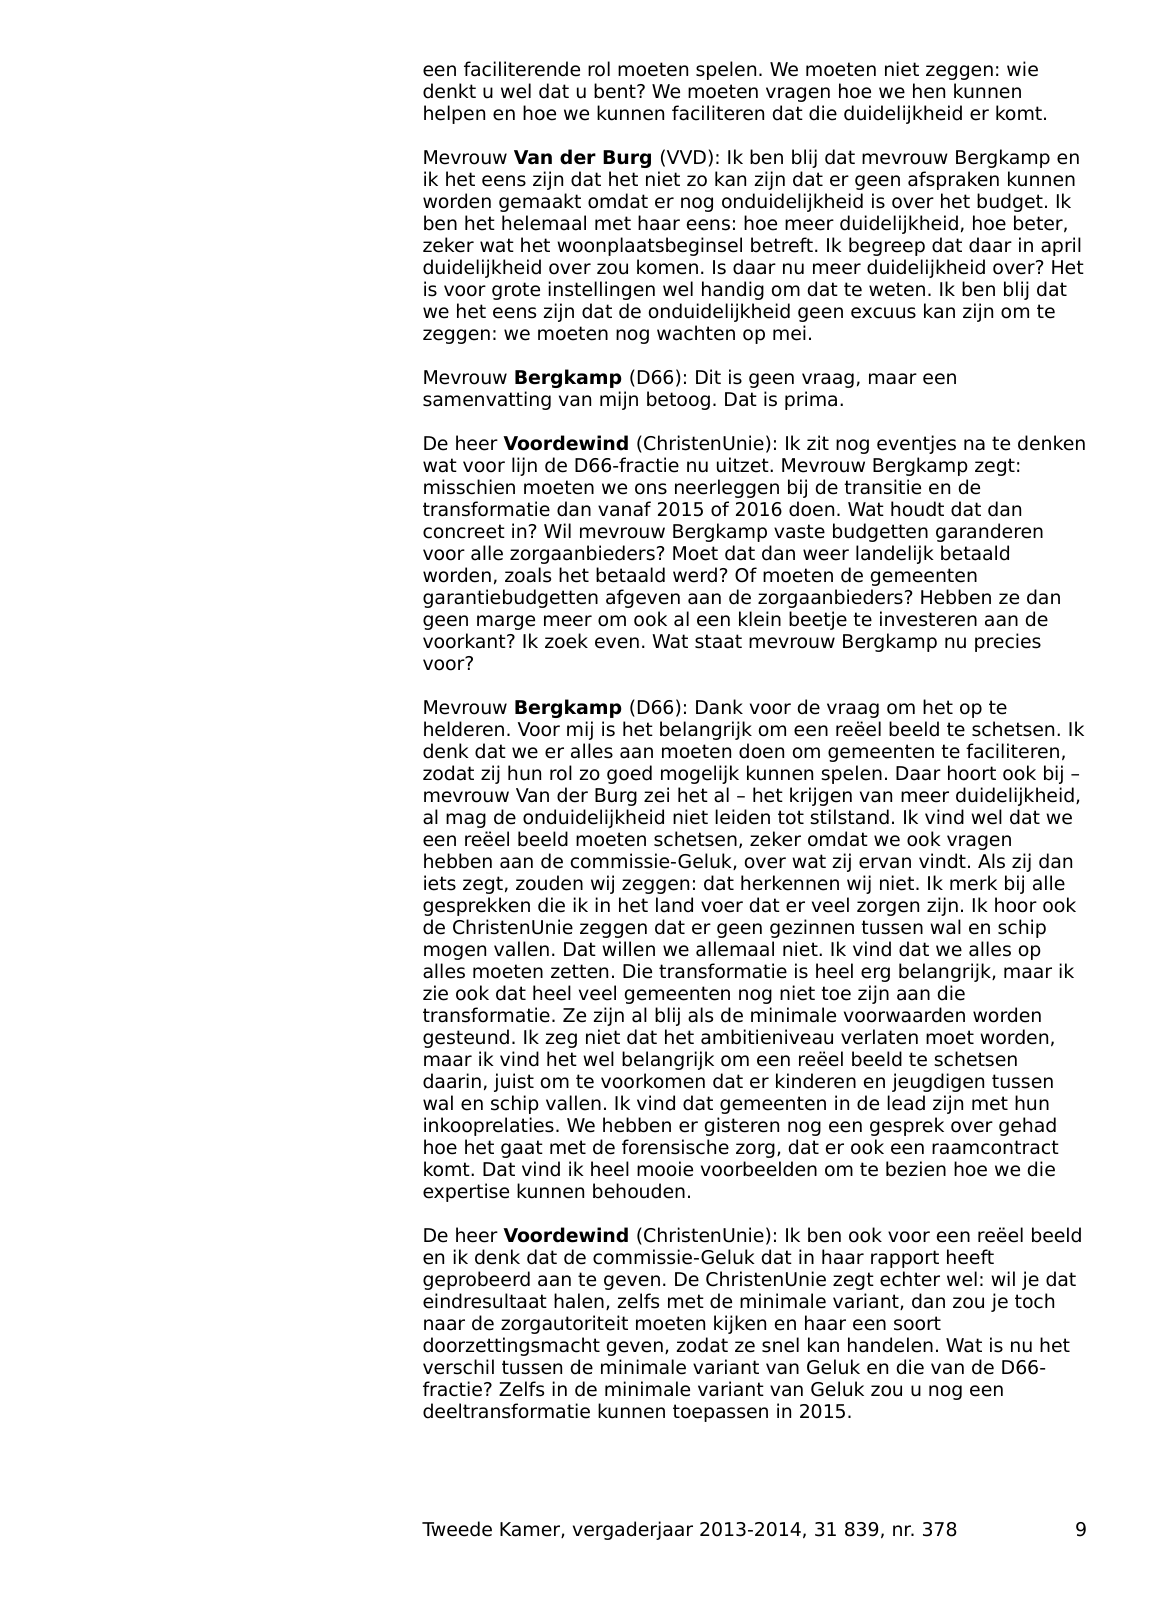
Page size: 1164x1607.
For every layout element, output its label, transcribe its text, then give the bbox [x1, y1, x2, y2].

text Mevrouw Bergkamp (D66): Dit is geen vraag, maar een samenvatting van mijn betoog. Dat is prima. [422, 367, 1087, 411]
text een faciliterende rol moeten spelen. We moeten niet zeggen: wie denkt u wel dat u bent? We moeten vragen hoe we hen kunnen helpen en hoe we kunnen faciliteren dat die duidelijkheid er komt. [422, 59, 1087, 125]
text Mevrouw Van der Burg (VVD): Ik ben blij dat mevrouw Bergkamp en ik het eens zijn dat het niet zo kan zijn dat er geen afspraken kunnen worden gemaakt omdat er nog onduidelijkheid is over het budget. Ik ben het helemaal met haar eens: hoe meer duidelijkheid, hoe beter, zeker wat het woonplaatsbeginsel betreft. Ik begreep dat daar in april duidelijkheid over zou komen. Is daar nu meer duidelijkheid over? Het is voor grote instellingen wel handig om dat te weten. Ik ben blij dat we het eens zijn dat de onduidelijkheid geen excuus kan zijn om te zeggen: we moeten nog wachten op mei. [422, 147, 1087, 345]
text Mevrouw Bergkamp (D66): Dank voor de vraag om het op te helderen. Voor mij is het belangrijk om een reëel beeld te schetsen. Ik denk dat we er alles aan moeten doen om gemeenten te faciliteren, zodat zij hun rol zo goed mogelijk kunnen spelen. Daar hoort ook bij – mevrouw Van der Burg zei het al – het krijgen van meer duidelijkheid, al mag de onduidelijkheid niet leiden tot stilstand. Ik vind wel dat we een reëel beeld moeten schetsen, zeker omdat we ook vragen hebben aan de commissie-Geluk, over wat zij ervan vindt. Als zij dan iets zegt, zouden wij zeggen: dat herkennen wij niet. Ik merk bij alle gesprekken die ik in het land voer dat er veel zorgen zijn. Ik hoor ook de ChristenUnie zeggen dat er geen gezinnen tussen wal en schip mogen vallen. Dat willen we allemaal niet. Ik vind dat we alles op alles moeten zetten. Die transformatie is heel erg belangrijk, maar ik zie ook dat heel veel gemeenten nog niet toe zijn aan die transformatie. Ze zijn al blij als de minimale voorwaarden worden gesteund. Ik zeg niet dat het ambitieniveau verlaten moet worden, maar ik vind het wel belangrijk om een reëel beeld te schetsen daarin, juist om te voorkomen dat er kinderen en jeugdigen tussen wal en schip vallen. Ik vind dat gemeenten in de lead zijn met hun inkooprelaties. We hebben er gisteren nog een gesprek over gehad hoe het gaat met de forensische zorg, dat er ook een raamcontract komt. Dat vind ik heel mooie voorbeelden om te bezien hoe we die expertise kunnen behouden. [422, 697, 1087, 1203]
text De heer Voordewind (ChristenUnie): Ik ben ook voor een reëel beeld en ik denk dat de commissie-Geluk dat in haar rapport heeft geprobeerd aan te geven. De ChristenUnie zegt echter wel: wil je dat eindresultaat halen, zelfs met de minimale variant, dan zou je toch naar de zorgautoriteit moeten kijken en haar een soort doorzettingsmacht geven, zodat ze snel kan handelen. Wat is nu het verschil tussen de minimale variant van Geluk en die van de D66-fractie? Zelfs in de minimale variant van Geluk zou u nog een deeltransformatie kunnen toepassen in 2015. [422, 1225, 1087, 1423]
text De heer Voordewind (ChristenUnie): Ik zit nog eventjes na te denken wat voor lijn de D66-fractie nu uitzet. Mevrouw Bergkamp zegt: misschien moeten we ons neerleggen bij de transitie en de transformatie dan vanaf 2015 of 2016 doen. Wat houdt dat dan concreet in? Wil mevrouw Bergkamp vaste budgetten garanderen voor alle zorgaanbieders? Moet dat dan weer landelijk betaald worden, zoals het betaald werd? Of moeten de gemeenten garantiebudgetten afgeven aan de zorgaanbieders? Hebben ze dan geen marge meer om ook al een klein beetje te investeren aan de voorkant? Ik zoek even. Wat staat mevrouw Bergkamp nu precies voor? [422, 433, 1087, 675]
